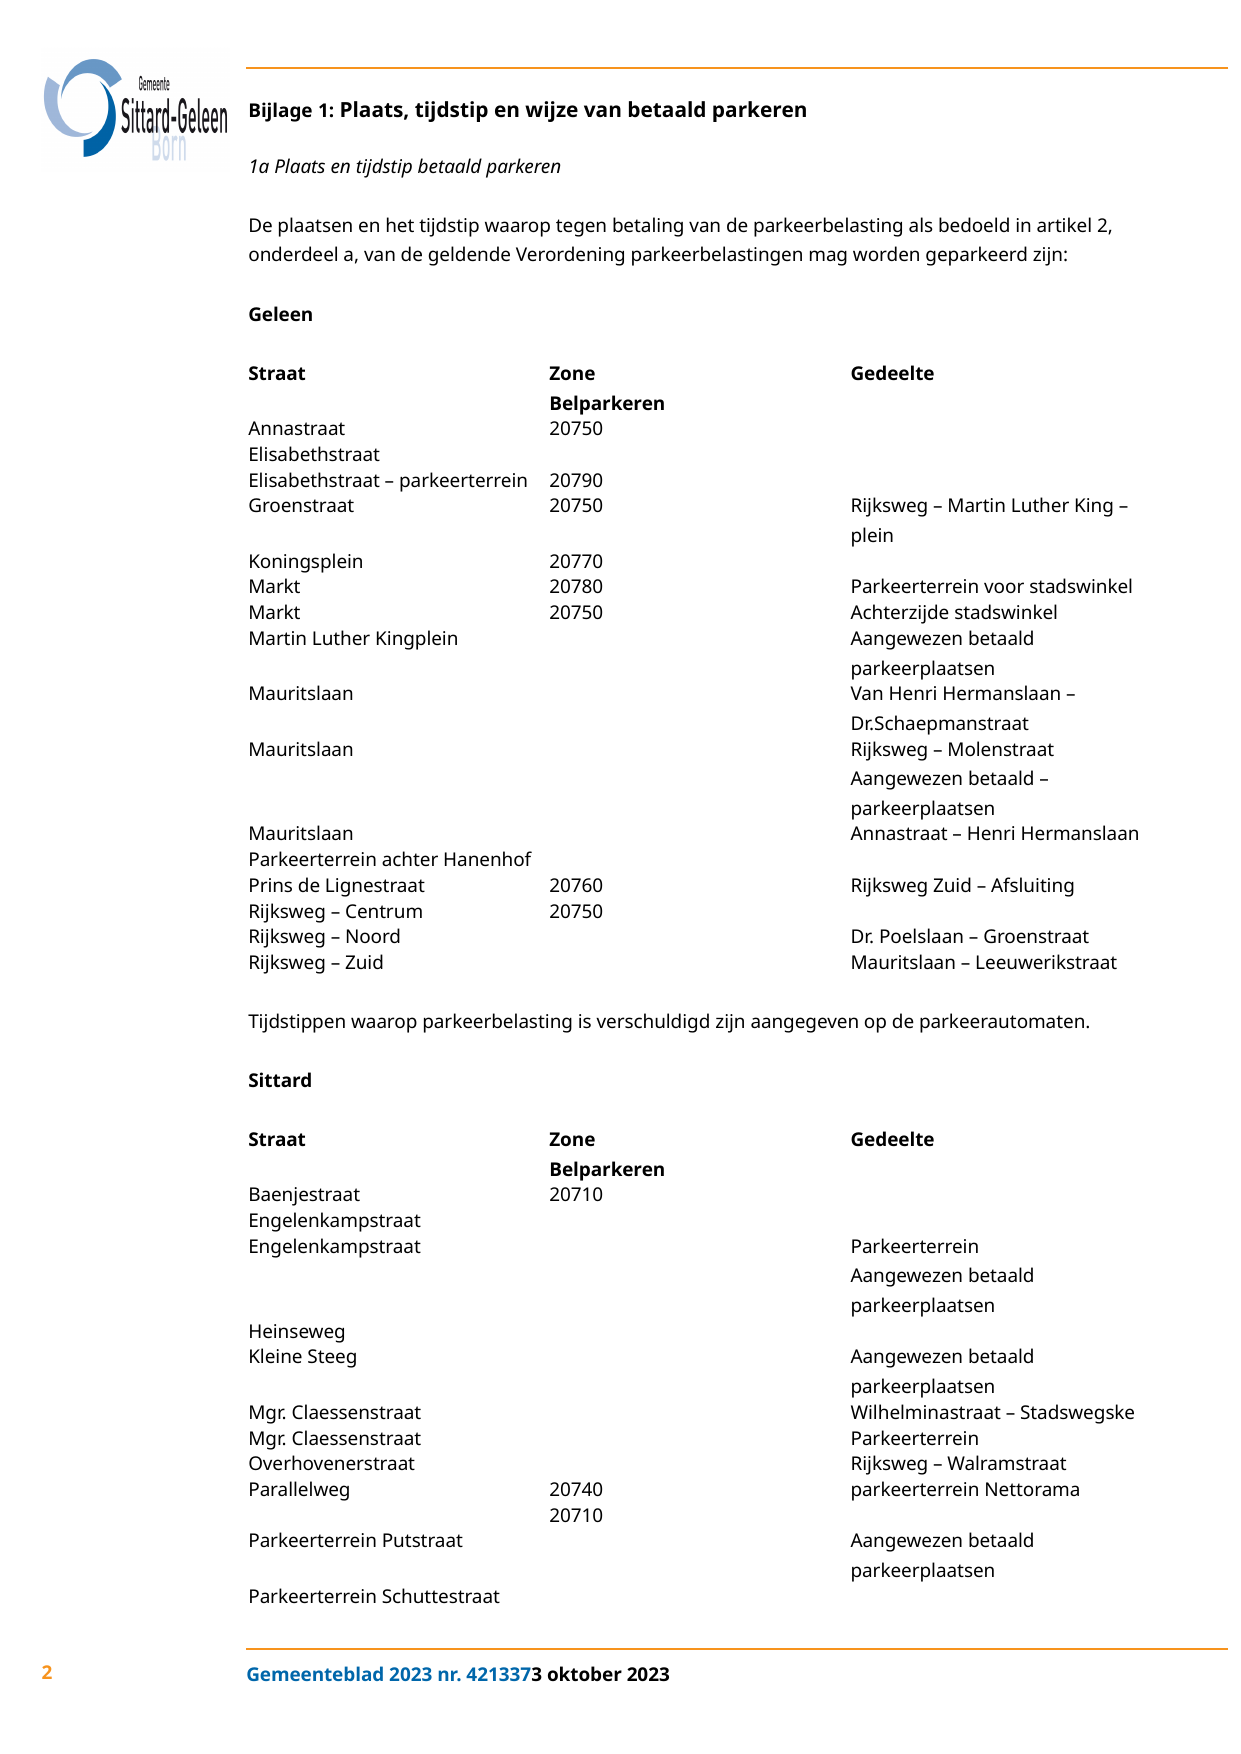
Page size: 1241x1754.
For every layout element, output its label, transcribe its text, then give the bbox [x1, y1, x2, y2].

table_cell Aangewezen betaald parkeerplaatsen [850, 1528, 1152, 1583]
table_cell Rijksweg – Centrum [248, 898, 549, 923]
table_cell Parallelweg [248, 1476, 549, 1502]
table_cell parkeerterrein Nettorama [850, 1476, 1152, 1502]
table_cell Annastraat – Henri Hermanslaan [850, 821, 1152, 846]
table_cell Annastraat [248, 415, 549, 441]
table_cell [850, 548, 1152, 574]
table_cell [850, 846, 1152, 872]
table_cell Van Henri Hermanslaan – Dr.Schaepmanstraat [850, 680, 1152, 736]
table_cell Engelenkampstraat [248, 1233, 549, 1318]
table_cell Rijksweg Zuid – Afsluiting [850, 872, 1152, 898]
table_cell 20750 [549, 415, 850, 467]
table_header Zone Belparkeren [549, 1126, 850, 1182]
table_cell Parkeerterrein achter Hanenhof [248, 846, 549, 872]
table_cell 20780 [549, 574, 850, 599]
table_cell [850, 1502, 1152, 1528]
table_header Straat [248, 1126, 549, 1182]
text Sittard [248, 1067, 1152, 1093]
table_cell Heinseweg [248, 1318, 549, 1344]
table_cell Overhovenerstraat [248, 1450, 549, 1476]
table_cell Rijksweg – Martin Luther King – plein [850, 493, 1152, 548]
table_cell Dr. Poelslaan – Groenstraat [850, 924, 1152, 949]
table_cell [850, 467, 1152, 493]
table_cell 20740 [549, 1476, 850, 1502]
picture [41, 47, 231, 172]
table_cell Rijksweg – Zuid [248, 949, 549, 975]
table_cell Aangewezen betaald parkeerplaatsen [850, 625, 1152, 680]
table_cell Rijksweg – Molenstraat Aangewezen betaald – parkeerplaatsen [850, 736, 1152, 821]
table_cell 20790 [549, 467, 850, 493]
table_cell Koningsplein [248, 548, 549, 574]
table_cell 20710 [549, 1502, 850, 1609]
table_cell Mgr. Claessenstraat [248, 1425, 549, 1450]
table_cell [850, 1583, 1152, 1609]
table_cell Markt [248, 574, 549, 599]
text Geleen [248, 301, 1152, 327]
table_cell 20760 [549, 872, 850, 898]
table_cell 20750 [549, 898, 850, 975]
table_cell Parkeerterrein voor stadswinkel [850, 574, 1152, 599]
table_cell Elisabethstraat [248, 441, 549, 467]
table_cell [850, 1318, 1152, 1344]
table_header Gedeelte [850, 1126, 1152, 1182]
table_cell 20750 [549, 493, 850, 548]
table_cell [850, 1207, 1152, 1233]
table_header Zone Belparkeren [549, 360, 850, 415]
table_cell Mauritslaan [248, 736, 549, 821]
table_cell Elisabethstraat – parkeerterrein [248, 467, 549, 493]
table_cell Engelenkampstraat [248, 1207, 549, 1233]
table_cell 20750 [549, 599, 850, 872]
table_cell Parkeerterrein Aangewezen betaald parkeerplaatsen [850, 1233, 1152, 1318]
table_cell [248, 1502, 549, 1528]
table_cell [850, 1182, 1152, 1207]
table_cell Martin Luther Kingplein [248, 625, 549, 680]
table_cell 20770 [549, 548, 850, 574]
table_header Gedeelte [850, 360, 1152, 415]
table_cell Markt [248, 599, 549, 625]
table_cell Baenjestraat [248, 1182, 549, 1207]
table_header Straat [248, 360, 549, 415]
table_cell Mauritslaan [248, 821, 549, 846]
text De plaatsen en het tijdstip waarop tegen betaling van de parkeerbelasting als bedoeld in artikel 2, onderdeel a, van de geldende Verordening parkeerbelastingen mag worden geparkeerd zijn: [248, 212, 1152, 267]
table_cell [850, 898, 1152, 923]
text Tijdstippen waarop parkeerbelasting is verschuldigd zijn aangegeven op de parkeerautomaten. [248, 1008, 1152, 1033]
table_cell Achterzijde stadswinkel [850, 599, 1152, 625]
table_cell [850, 441, 1152, 467]
table_cell 20710 [549, 1182, 850, 1476]
table_cell Mgr. Claessenstraat [248, 1399, 549, 1425]
text 1a Plaats en tijdstip betaald parkeren [248, 153, 1152, 179]
table_cell Wilhelminastraat – Stadswegske [850, 1399, 1152, 1425]
table_cell Rijksweg – Noord [248, 924, 549, 949]
text Bijlage 1: Plaats, tijdstip en wijze van betaald parkeren [248, 95, 1152, 123]
table_cell Parkeerterrein Schuttestraat [248, 1583, 549, 1609]
table_cell Mauritslaan [248, 680, 549, 736]
table_cell Mauritslaan – Leeuwerikstraat [850, 949, 1152, 975]
table_cell Parkeerterrein [850, 1425, 1152, 1450]
table_cell Parkeerterrein Putstraat [248, 1528, 549, 1583]
table_cell [850, 415, 1152, 441]
table_cell Prins de Lignestraat [248, 872, 549, 898]
table_cell Groenstraat [248, 493, 549, 548]
table_cell Kleine Steeg [248, 1344, 549, 1399]
table_cell Aangewezen betaald parkeerplaatsen [850, 1344, 1152, 1399]
table_cell Rijksweg – Walramstraat [850, 1450, 1152, 1476]
